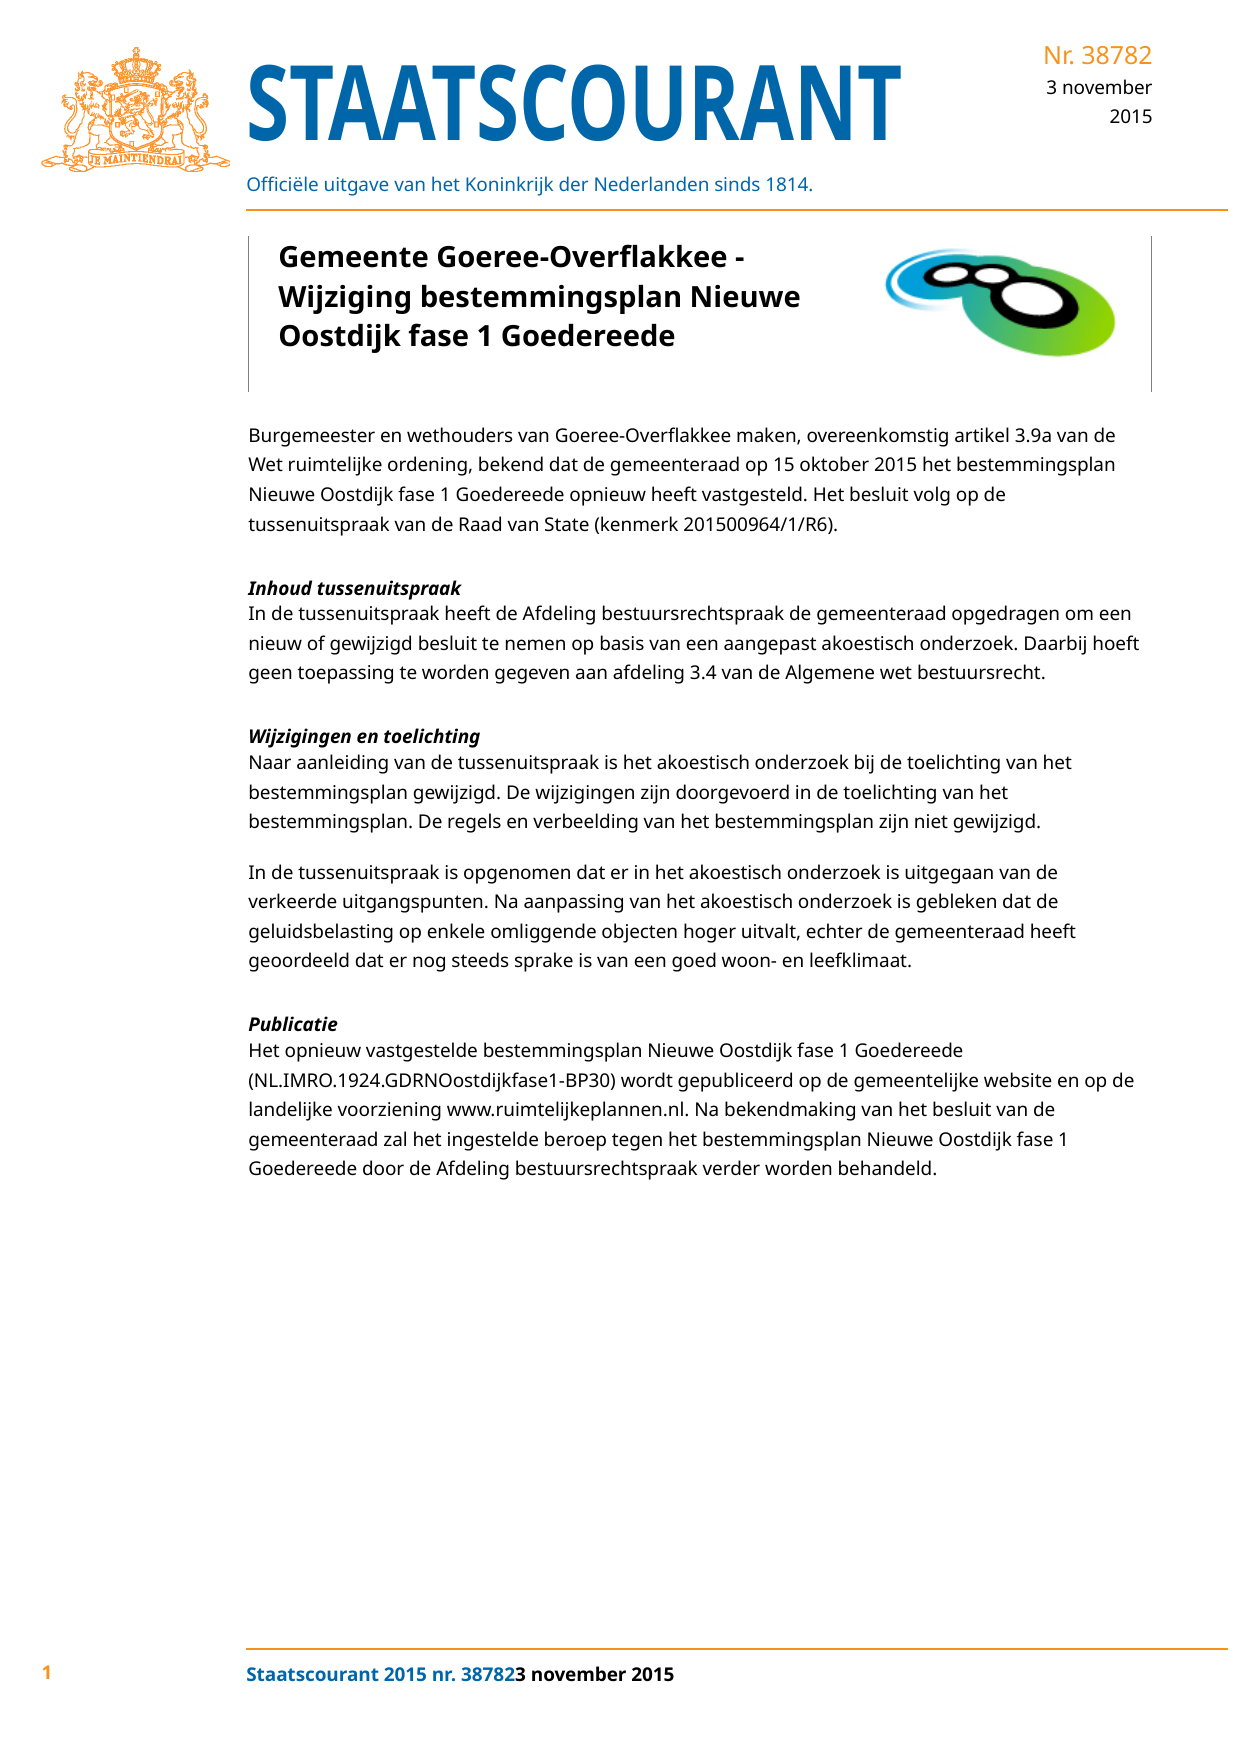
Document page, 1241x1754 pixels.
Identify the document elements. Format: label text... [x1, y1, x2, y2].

text In de tussenuitspraak heeft de Afdeling bestuursrechtspraak de gemeenteraad opgedragen om een nieuw of gewijzigd besluit te nemen op basis van een aangepast akoestisch onderzoek. Daarbij hoeft geen toepassing te worden gegeven aan afdeling 3.4 van de Algemene wet bestuursrecht. [248, 600, 1152, 685]
text Inhoud tussenuitspraak [248, 575, 1152, 600]
text Wijzigingen en toelichting [248, 723, 1152, 749]
text Naar aanleiding van de tussenuitspraak is het akoestisch onderzoek bij de toelichting van het bestemmingsplan gewijzigd. De wijzigingen zijn doorgevoerd in de toelichting van het bestemmingsplan. De regels en verbeelding van het bestemmingsplan zijn niet gewijzigd. [248, 749, 1152, 834]
text Het opnieuw vastgestelde bestemmingsplan Nieuwe Oostdijk fase 1 Goedereede (NL.IMRO.1924.GDRNOostdijkfase1-BP30) wordt gepubliceerd op de gemeentelijke website en op de landelijke voorziening www.ruimtelijkeplannen.nl. Na bekendmaking van het besluit van de gemeenteraad zal het ingestelde beroep tegen het bestemmingsplan Nieuwe Oostdijk fase 1 Goedereede door de Afdeling bestuursrechtspraak verder worden behandeld. [248, 1037, 1152, 1181]
picture [41, 47, 231, 172]
text Burgemeester en wethouders van Goeree-Overflakkee maken, overeenkomstig artikel 3.9a van de Wet ruimtelijke ordening, bekend dat de gemeenteraad op 15 oktober 2015 het bestemmingsplan Nieuwe Oostdijk fase 1 Goedereede opnieuw heeft vastgesteld. Het besluit volg op de tussenuitspraak van de Raad van State (kenmerk 201500964/1/R6). [248, 422, 1152, 536]
table_header [850, 236, 1151, 392]
text In de tussenuitspraak is opgenomen dat er in het akoestisch onderzoek is uitgegaan van de verkeerde uitgangspunten. Na aanpassing van het akoestisch onderzoek is gebleken dat de geluidsbelasting op enkele omliggende objecten hoger uitvalt, echter de gemeenteraad heeft geoordeeld dat er nog steeds sprake is van een goed woon- en leefklimaat. [248, 859, 1152, 973]
picture [882, 236, 1119, 367]
text Publicatie [248, 1012, 1152, 1037]
table_header Gemeente Goeree-Overflakkee - Wijziging bestemmingsplan Nieuwe Oostdijk fase 1 Goedereede [249, 236, 850, 392]
